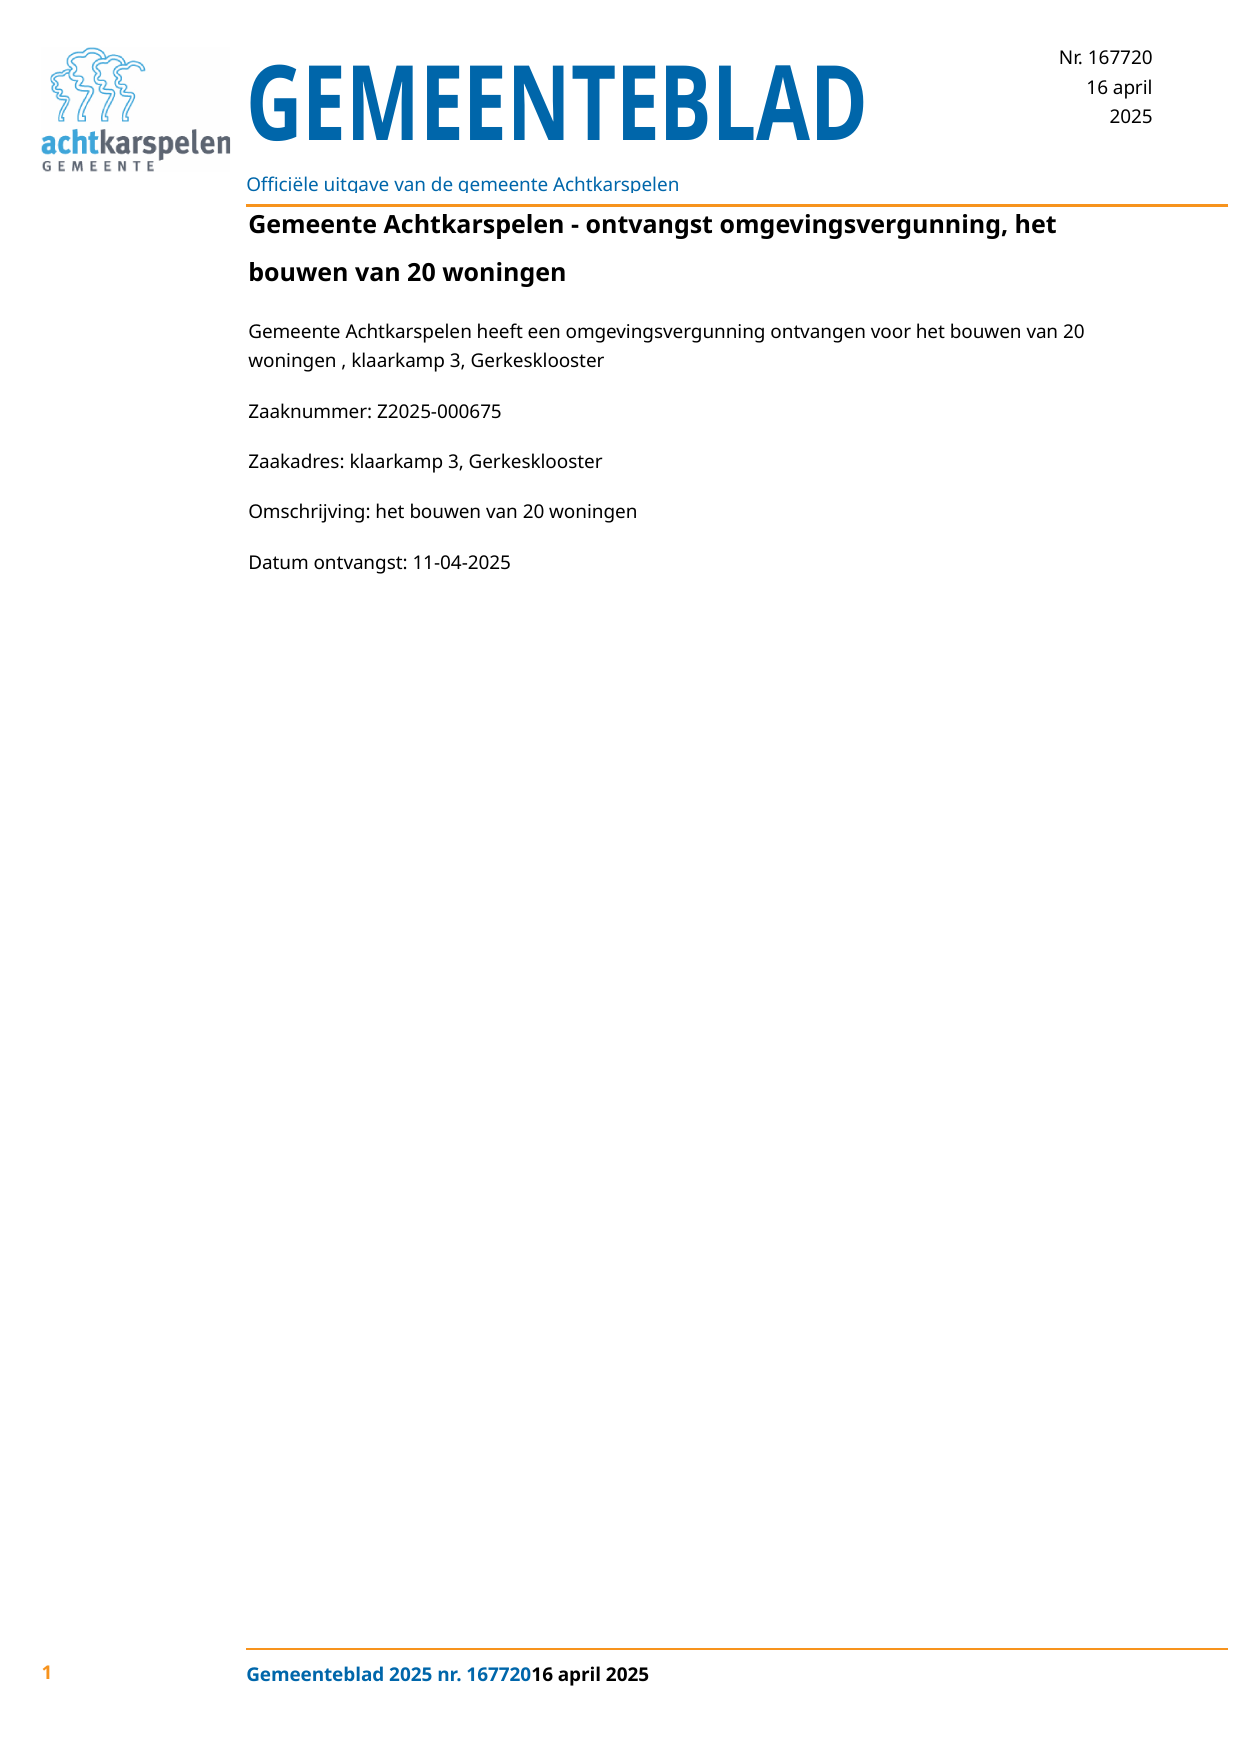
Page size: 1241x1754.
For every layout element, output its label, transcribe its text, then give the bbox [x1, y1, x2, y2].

text Gemeente Achtkarspelen heeft een omgevingsvergunning ontvangen voor het bouwen van 20 woningen , klaarkamp 3, Gerkesklooster [248, 318, 1152, 373]
text Datum ontvangst: 11-04-2025 [248, 549, 1152, 575]
picture [41, 47, 231, 172]
text Zaakadres: klaarkamp 3, Gerkesklooster [248, 448, 1152, 474]
text Zaaknummer: Z2025-000675 [248, 398, 1152, 424]
text Gemeente Achtkarspelen - ontvangst omgevingsvergunning, het bouwen van 20 woningen [248, 207, 1152, 288]
text Omschrijving: het bouwen van 20 woningen [248, 499, 1152, 524]
